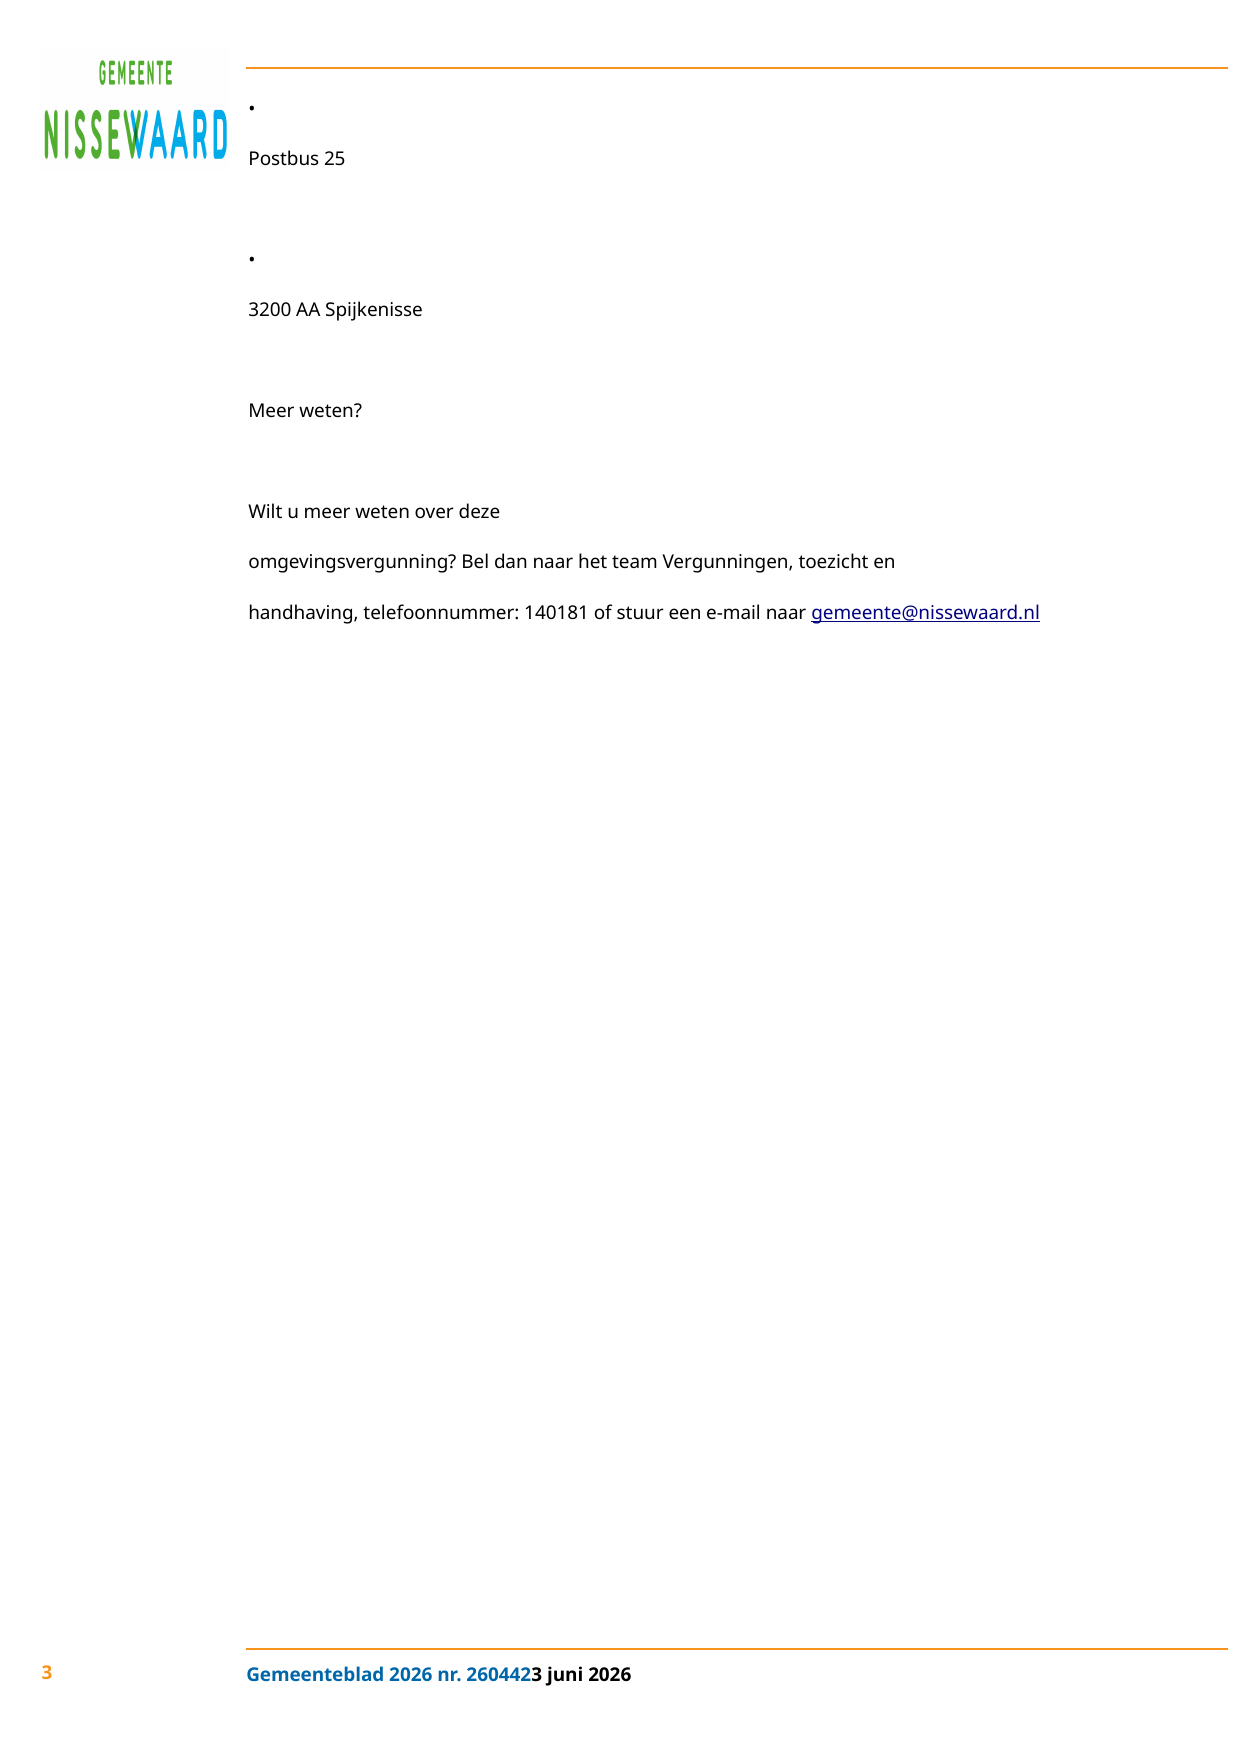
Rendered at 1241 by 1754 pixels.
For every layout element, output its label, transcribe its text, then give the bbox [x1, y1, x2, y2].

text omgevingsvergunning? Bel dan naar het team Vergunningen, toezicht en [248, 548, 1152, 574]
text handhaving, telefoonnummer: 140181 of stuur een e-mail naar gemeente@nissewaard.nl [248, 599, 1152, 625]
text • [248, 95, 1152, 121]
text Meer weten? [248, 397, 1152, 423]
text 3200 AA Spijkenisse [248, 296, 1152, 322]
text Postbus 25 [248, 145, 1152, 171]
text • [248, 246, 1152, 272]
picture [41, 47, 231, 172]
text Wilt u meer weten over deze [248, 498, 1152, 524]
